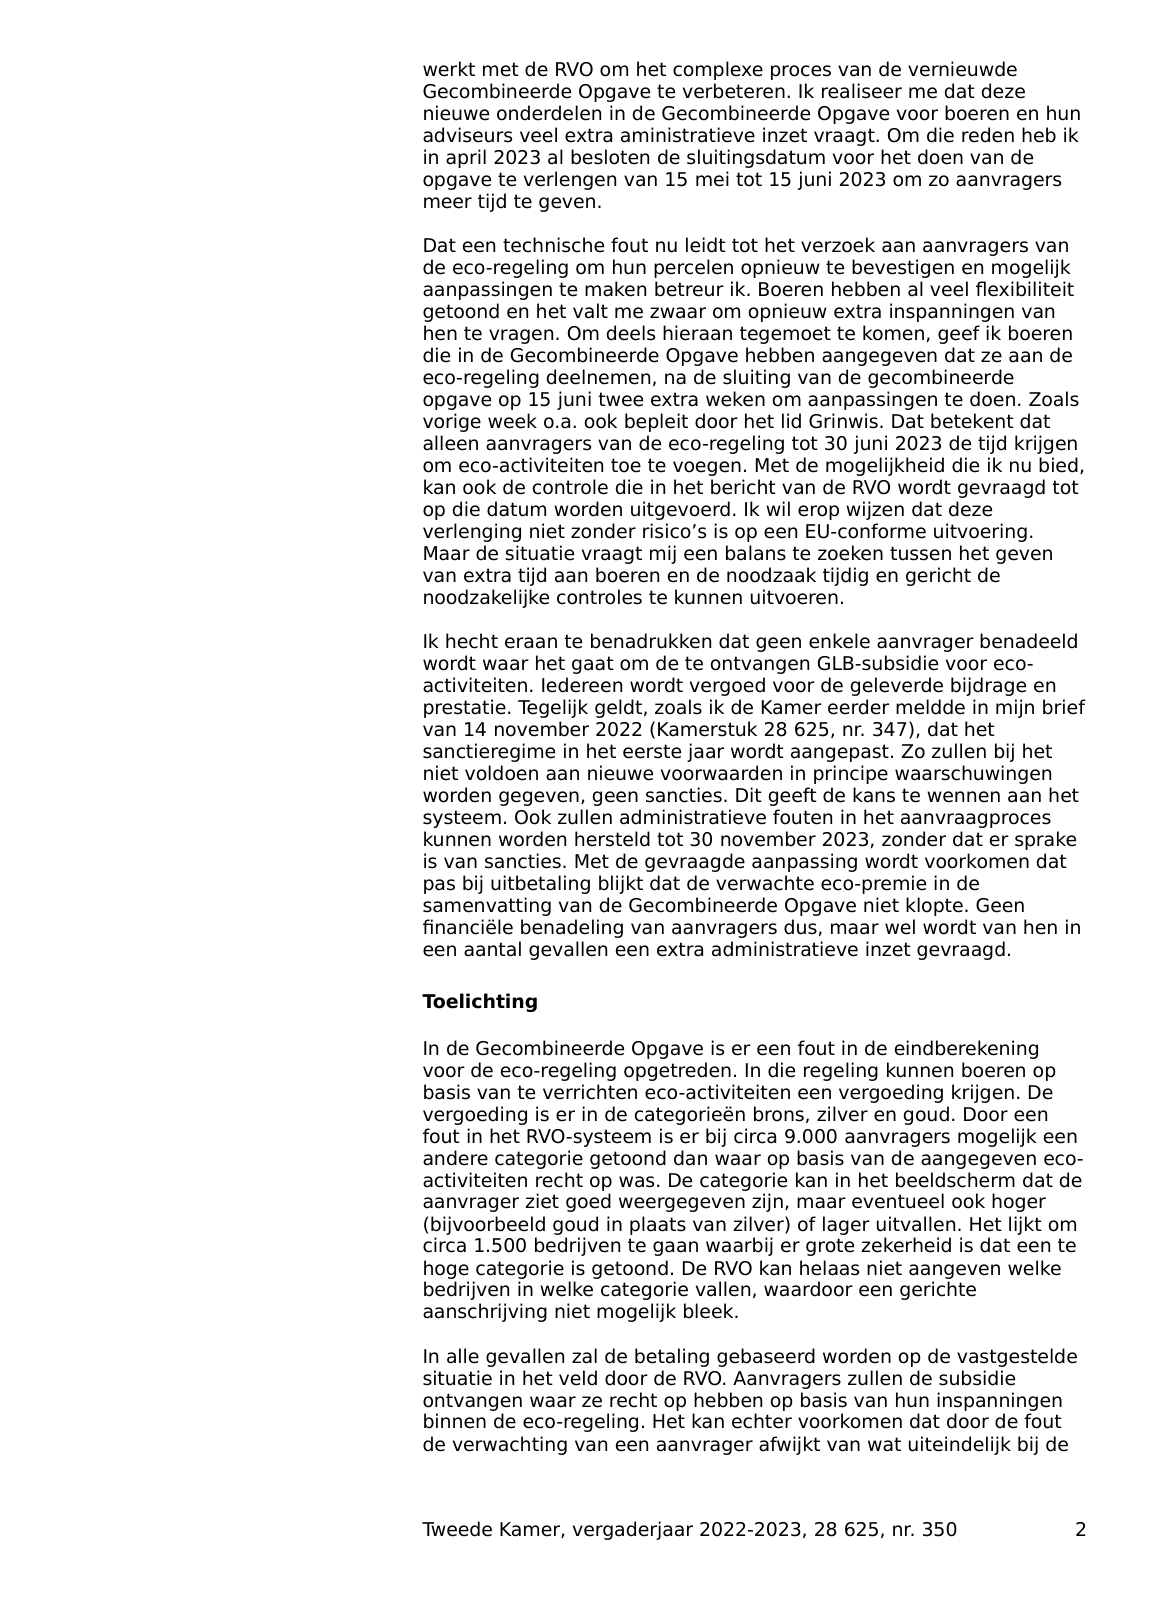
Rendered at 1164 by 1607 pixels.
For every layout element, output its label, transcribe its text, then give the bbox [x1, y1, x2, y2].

text Ik hecht eraan te benadrukken dat geen enkele aanvrager benadeeld wordt waar het gaat om de te ontvangen GLB-subsidie voor eco-activiteiten. Iedereen wordt vergoed voor de geleverde bijdrage en prestatie. Tegelijk geldt, zoals ik de Kamer eerder meldde in mijn brief van 14 november 2022 (Kamerstuk 28 625, nr. 347), dat het sanctieregime in het eerste jaar wordt aangepast. Zo zullen bij het niet voldoen aan nieuwe voorwaarden in principe waarschuwingen worden gegeven, geen sancties. Dit geeft de kans te wennen aan het systeem. Ook zullen administratieve fouten in het aanvraagproces kunnen worden hersteld tot 30 november 2023, zonder dat er sprake is van sancties. Met de gevraagde aanpassing wordt voorkomen dat pas bij uitbetaling blijkt dat de verwachte eco-premie in de samenvatting van de Gecombineerde Opgave niet klopte. Geen financiële benadeling van aanvragers dus, maar wel wordt van hen in een aantal gevallen een extra administratieve inzet gevraagd. [422, 631, 1087, 961]
text In de Gecombineerde Opgave is er een fout in de eindberekening voor de eco-regeling opgetreden. In die regeling kunnen boeren op basis van te verrichten eco-activiteiten een vergoeding krijgen. De vergoeding is er in de categorieën brons, zilver en goud. Door een fout in het RVO-systeem is er bij circa 9.000 aanvragers mogelijk een andere categorie getoond dan waar op basis van de aangegeven eco-activiteiten recht op was. De categorie kan in het beeldscherm dat de aanvrager ziet goed weergegeven zijn, maar eventueel ook hoger (bijvoorbeeld goud in plaats van zilver) of lager uitvallen. Het lijkt om circa 1.500 bedrijven te gaan waarbij er grote zekerheid is dat een te hoge categorie is getoond. De RVO kan helaas niet aangeven welke bedrijven in welke categorie vallen, waardoor een gerichte aanschrijving niet mogelijk bleek. [422, 1038, 1087, 1323]
text Dat een technische fout nu leidt tot het verzoek aan aanvragers van de eco-regeling om hun percelen opnieuw te bevestigen en mogelijk aanpassingen te maken betreur ik. Boeren hebben al veel flexibiliteit getoond en het valt me zwaar om opnieuw extra inspanningen van hen te vragen. Om deels hieraan tegemoet te komen, geef ik boeren die in de Gecombineerde Opgave hebben aangegeven dat ze aan de eco-regeling deelnemen, na de sluiting van de gecombineerde opgave op 15 juni twee extra weken om aanpassingen te doen. Zoals vorige week o.a. ook bepleit door het lid Grinwis. Dat betekent dat alleen aanvragers van de eco-regeling tot 30 juni 2023 de tijd krijgen om eco-activiteiten toe te voegen. Met de mogelijkheid die ik nu bied, kan ook de controle die in het bericht van de RVO wordt gevraagd tot op die datum worden uitgevoerd. Ik wil erop wijzen dat deze verlenging niet zonder risico’s is op een EU-conforme uitvoering. Maar de situatie vraagt mij een balans te zoeken tussen het geven van extra tijd aan boeren en de noodzaak tijdig en gericht de noodzakelijke controles te kunnen uitvoeren. [422, 235, 1087, 609]
text In alle gevallen zal de betaling gebaseerd worden op de vastgestelde situatie in het veld door de RVO. Aanvragers zullen de subsidie ontvangen waar ze recht op hebben op basis van hun inspanningen binnen de eco-regeling. Het kan echter voorkomen dat door de fout de verwachting van een aanvrager afwijkt van wat uiteindelijk bij de [422, 1346, 1087, 1455]
subtitle Toelichting [422, 991, 1087, 1013]
text werkt met de RVO om het complexe proces van de vernieuwde Gecombineerde Opgave te verbeteren. Ik realiseer me dat deze nieuwe onderdelen in de Gecombineerde Opgave voor boeren en hun adviseurs veel extra aministratieve inzet vraagt. Om die reden heb ik in april 2023 al besloten de sluitingsdatum voor het doen van de opgave te verlengen van 15 mei tot 15 juni 2023 om zo aanvragers meer tijd te geven. [422, 59, 1087, 213]
